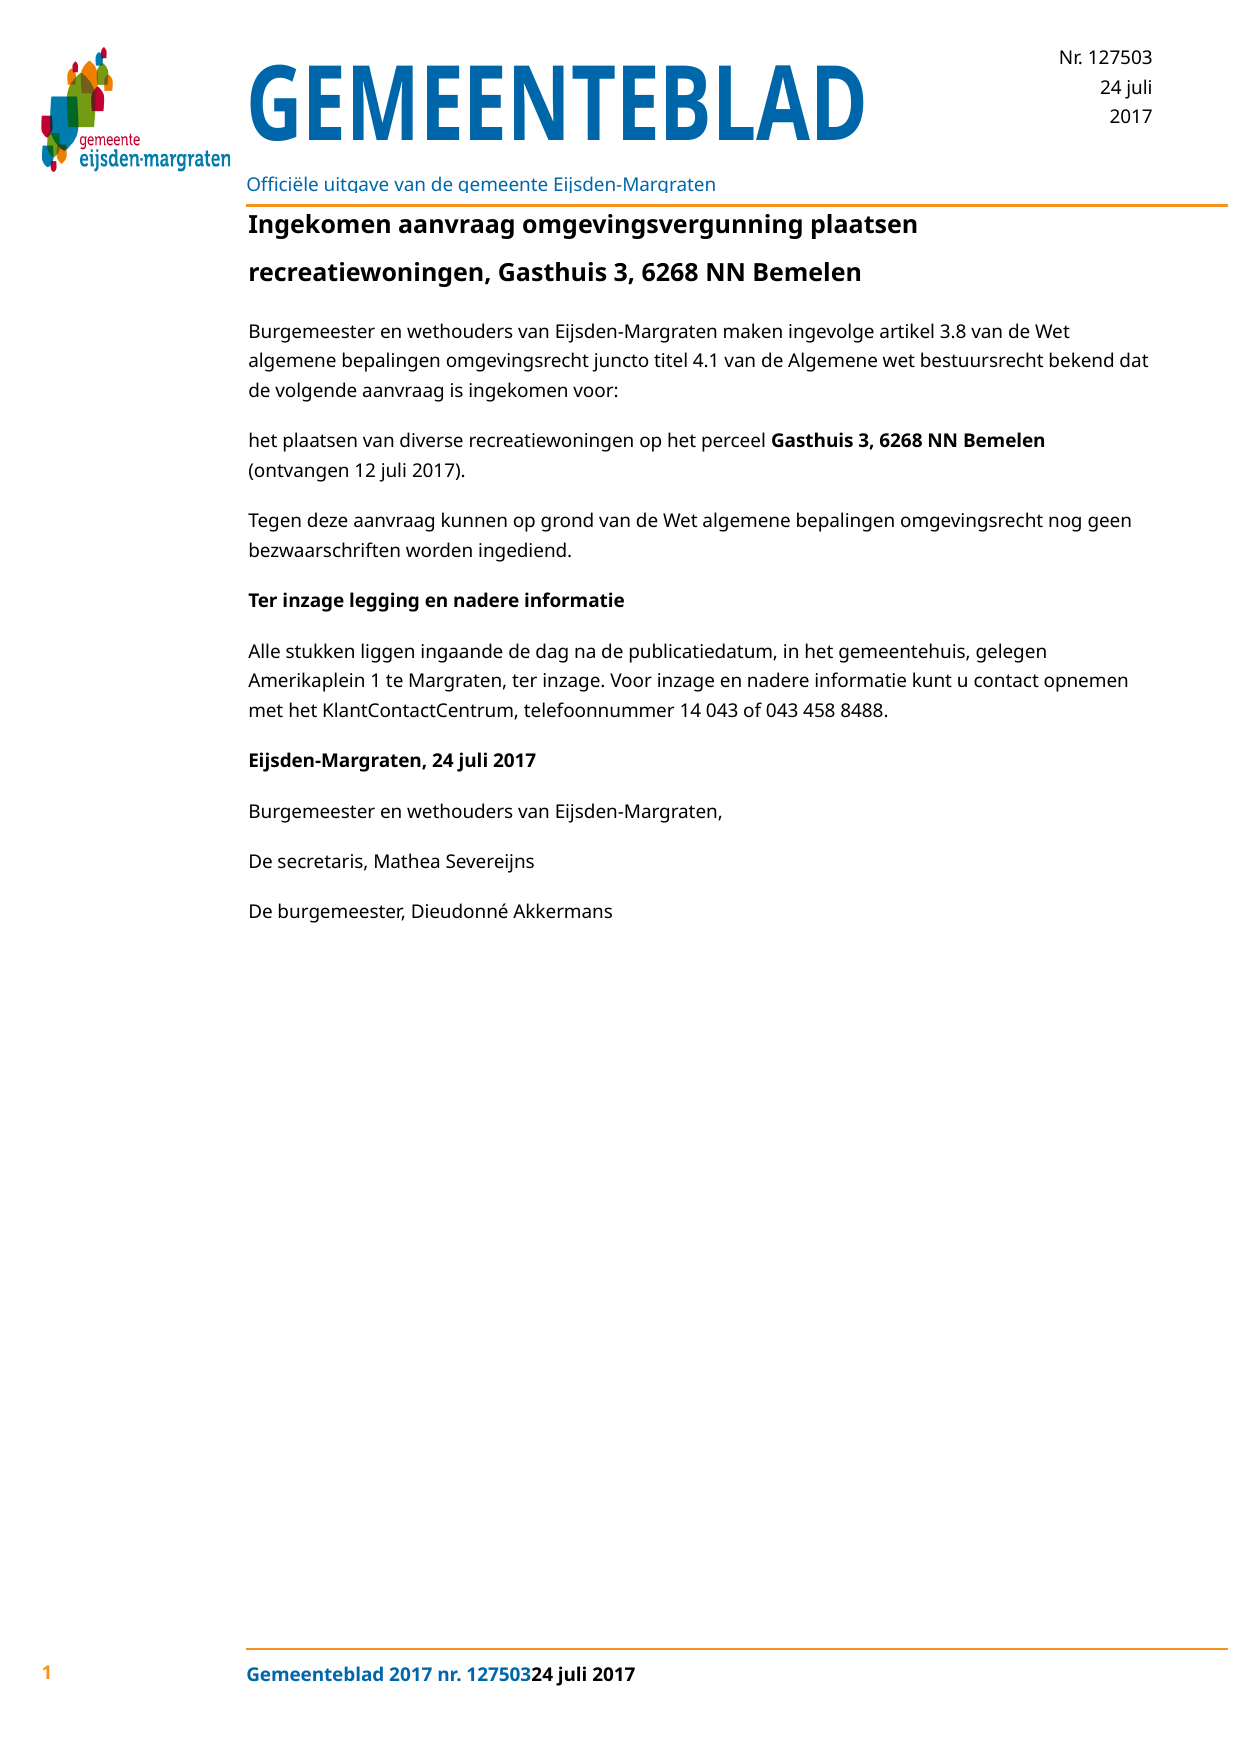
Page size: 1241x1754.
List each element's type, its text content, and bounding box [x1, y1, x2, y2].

text De burgemeester, Dieudonné Akkermans [248, 899, 1152, 924]
text Burgemeester en wethouders van Eijsden-Margraten maken ingevolge artikel 3.8 van de Wet algemene bepalingen omgevingsrecht juncto titel 4.1 van de Algemene wet bestuursrecht bekend dat de volgende aanvraag is ingekomen voor: [248, 318, 1152, 403]
text Eijsden-Margraten, 24 juli 2017 [248, 747, 1152, 773]
text De secretaris, Mathea Severeijns [248, 848, 1152, 874]
picture [41, 47, 231, 172]
text Tegen deze aanvraag kunnen op grond van de Wet algemene bepalingen omgevingsrecht nog geen bezwaarschriften worden ingediend. [248, 507, 1152, 563]
text Ingekomen aanvraag omgevingsvergunning plaatsen recreatiewoningen, Gasthuis 3, 6268 NN Bemelen [248, 207, 1152, 288]
text Alle stukken liggen ingaande de dag na de publicatiedatum, in het gemeentehuis, gelegen Amerikaplein 1 te Margraten, ter inzage. Voor inzage en nadere informatie kunt u contact opnemen met het KlantContactCentrum, telefoonnummer 14 043 of 043 458 8488. [248, 638, 1152, 723]
text Burgemeester en wethouders van Eijsden-Margraten, [248, 798, 1152, 824]
text Ter inzage legging en nadere informatie [248, 587, 1152, 613]
text het plaatsen van diverse recreatiewoningen op het perceel Gasthuis 3, 6268 NN Bemelen (ontvangen 12 juli 2017). [248, 427, 1152, 483]
